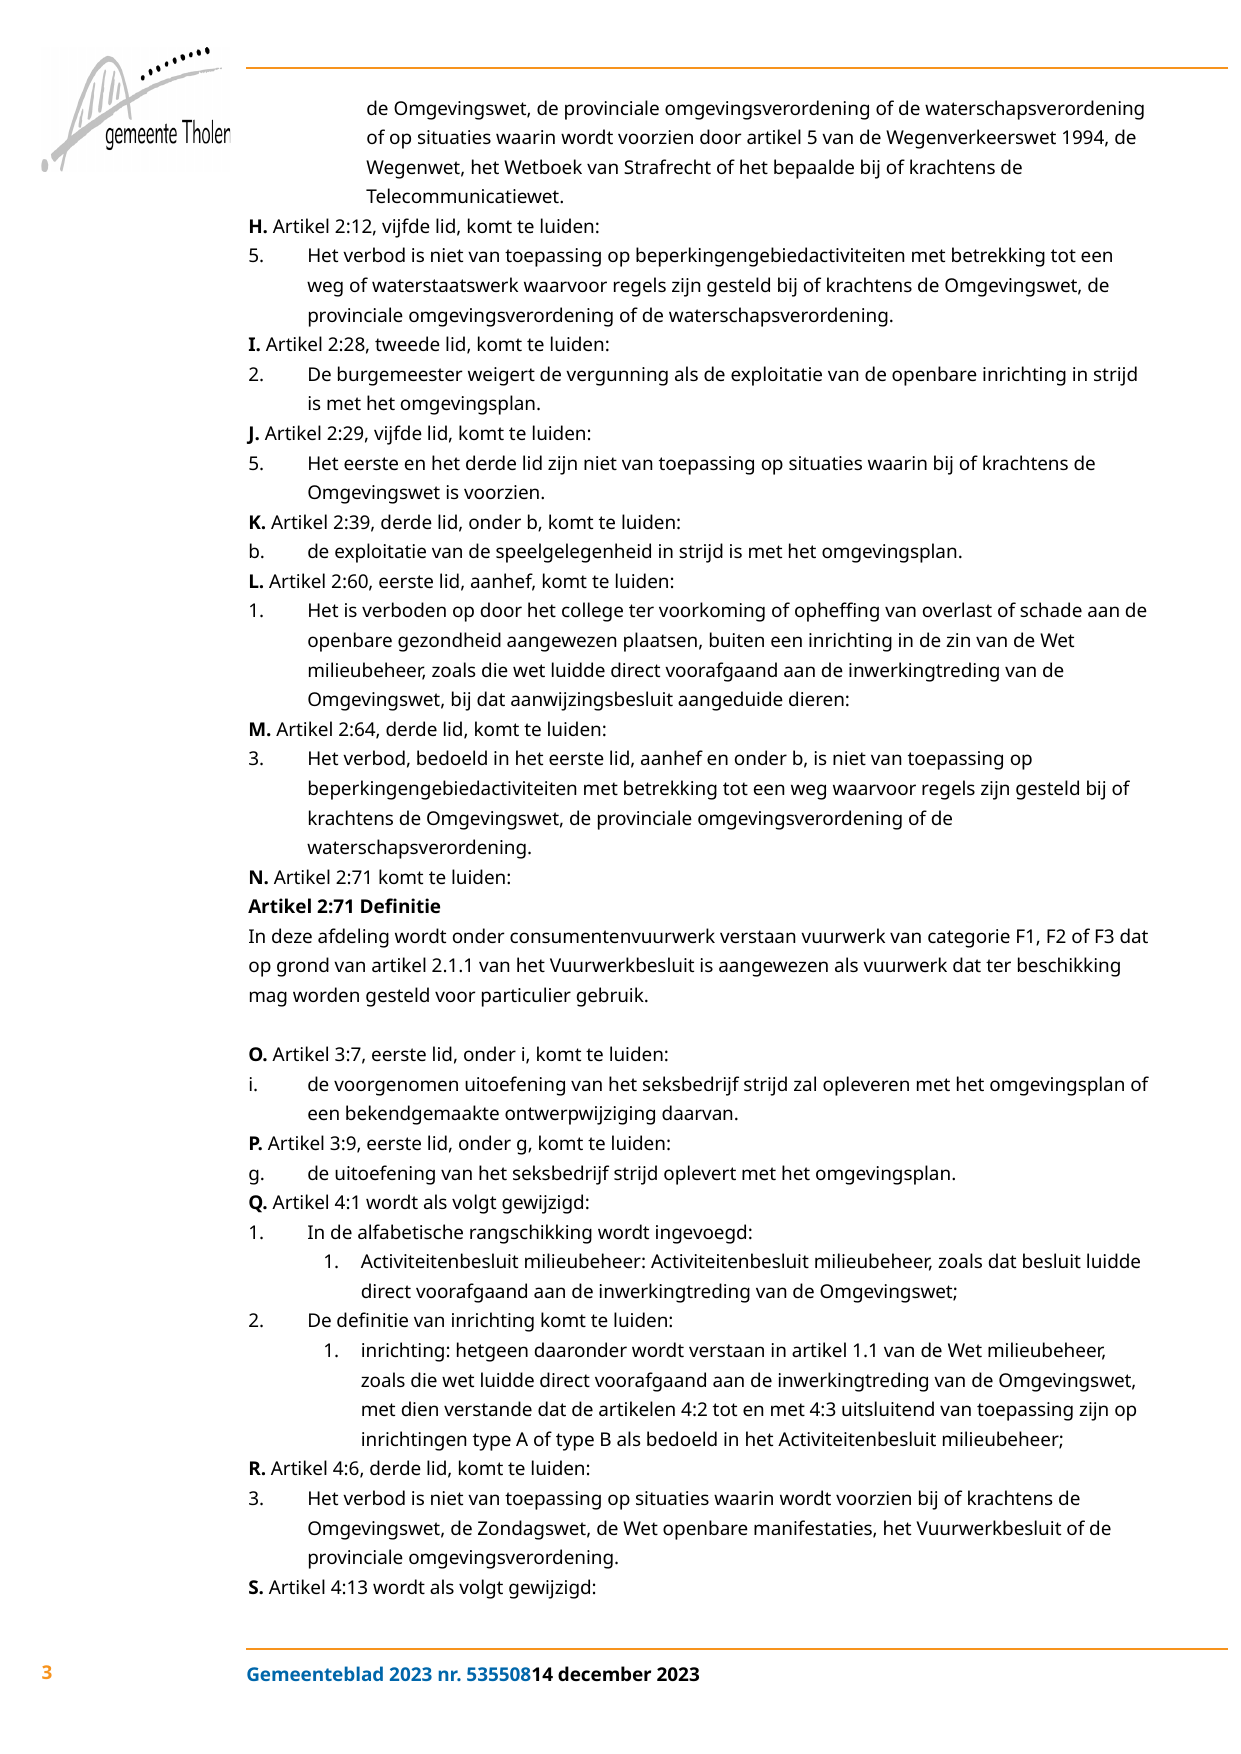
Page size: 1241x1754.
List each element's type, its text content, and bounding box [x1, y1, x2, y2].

text K. Artikel 2:39, derde lid, onder b, komt te luiden: [248, 509, 1152, 535]
list De burgemeester weigert de vergunning als de exploitatie van de openbare inrichting in strijd is met het omgevingsplan. [248, 361, 1152, 416]
list Het verbod is niet van toepassing op situaties waarin wordt voorzien bij of krachtens de Omgevingswet, de Zondagswet, de Wet openbare manifestaties, het Vuurwerkbesluit of de provinciale omgevingsverordening. [248, 1485, 1152, 1570]
text N. Artikel 2:71 komt te luiden: [248, 864, 1152, 890]
list Het verbod is niet van toepassing op beperkingengebiedactiviteiten met betrekking tot een weg of waterstaatswerk waarvoor regels zijn gesteld bij of krachtens de Omgevingswet, de provinciale omgevingsverordening of de waterschapsverordening. [248, 243, 1152, 328]
text J. Artikel 2:29, vijfde lid, komt te luiden: [248, 420, 1152, 446]
list Het eerste en het derde lid zijn niet van toepassing op situaties waarin bij of krachtens de Omgevingswet is voorzien. [248, 450, 1152, 505]
list de voorgenomen uitoefening van het seksbedrijf strijd zal opleveren met het omgevingsplan of een bekendgemaakte ontwerpwijziging daarvan. [248, 1071, 1152, 1126]
text Q. Artikel 4:1 wordt als volgt gewijzigd: [248, 1189, 1152, 1215]
text R. Artikel 4:6, derde lid, komt te luiden: [248, 1456, 1152, 1481]
text L. Artikel 2:60, eerste lid, aanhef, komt te luiden: [248, 568, 1152, 594]
text S. Artikel 4:13 wordt als volgt gewijzigd: [248, 1574, 1152, 1600]
picture [41, 47, 231, 172]
list de Omgevingswet, de provinciale omgevingsverordening of de waterschapsverordening of op situaties waarin wordt voorzien door artikel 5 van de Wegenverkeerswet 1994, de Wegenwet, het Wetboek van Strafrecht of het bepaalde bij of krachtens de Telecommunicatiewet. [307, 95, 1152, 209]
list In de alfabetische rangschikking wordt ingevoegd: [248, 1219, 1152, 1245]
list Activiteitenbesluit milieubeheer: Activiteitenbesluit milieubeheer, zoals dat besluit luidde direct voorafgaand aan de inwerkingtreding van de Omgevingswet; [323, 1248, 1152, 1304]
text I. Artikel 2:28, tweede lid, komt te luiden: [248, 331, 1152, 357]
list de uitoefening van het seksbedrijf strijd oplevert met het omgevingsplan. [248, 1160, 1152, 1186]
list Het verbod, bedoeld in het eerste lid, aanhef en onder b, is niet van toepassing op beperkingengebiedactiviteiten met betrekking tot een weg waarvoor regels zijn gesteld bij of krachtens de Omgevingswet, de provinciale omgevingsverordening of de waterschapsverordening. [248, 746, 1152, 860]
text P. Artikel 3:9, eerste lid, onder g, komt te luiden: [248, 1130, 1152, 1156]
text Artikel 2:71 Definitie [248, 893, 1152, 919]
text M. Artikel 2:64, derde lid, komt te luiden: [248, 716, 1152, 742]
text In deze afdeling wordt onder consumentenvuurwerk verstaan vuurwerk van categorie F1, F2 of F3 dat op grond van artikel 2.1.1 van het Vuurwerkbesluit is aangewezen als vuurwerk dat ter beschikking mag worden gesteld voor particulier gebruik. [248, 923, 1152, 1008]
list De definitie van inrichting komt te luiden: [248, 1308, 1152, 1333]
text H. Artikel 2:12, vijfde lid, komt te luiden: [248, 213, 1152, 239]
text O. Artikel 3:7, eerste lid, onder i, komt te luiden: [248, 1041, 1152, 1067]
list inrichting: hetgeen daaronder wordt verstaan in artikel 1.1 van de Wet milieubeheer, zoals die wet luidde direct voorafgaand aan de inwerkingtreding van de Omgevingswet, met dien verstande dat de artikelen 4:2 tot en met 4:3 uitsluitend van toepassing zijn op inrichtingen type A of type B als bedoeld in het Activiteitenbesluit milieubeheer; [323, 1337, 1152, 1452]
list de exploitatie van de speelgelegenheid in strijd is met het omgevingsplan. [248, 538, 1152, 564]
list Het is verboden op door het college ter voorkoming of opheffing van overlast of schade aan de openbare gezondheid aangewezen plaatsen, buiten een inrichting in de zin van de Wet milieubeheer, zoals die wet luidde direct voorafgaand aan de inwerkingtreding van de Omgevingswet, bij dat aanwijzingsbesluit aangeduide dieren: [248, 598, 1152, 712]
